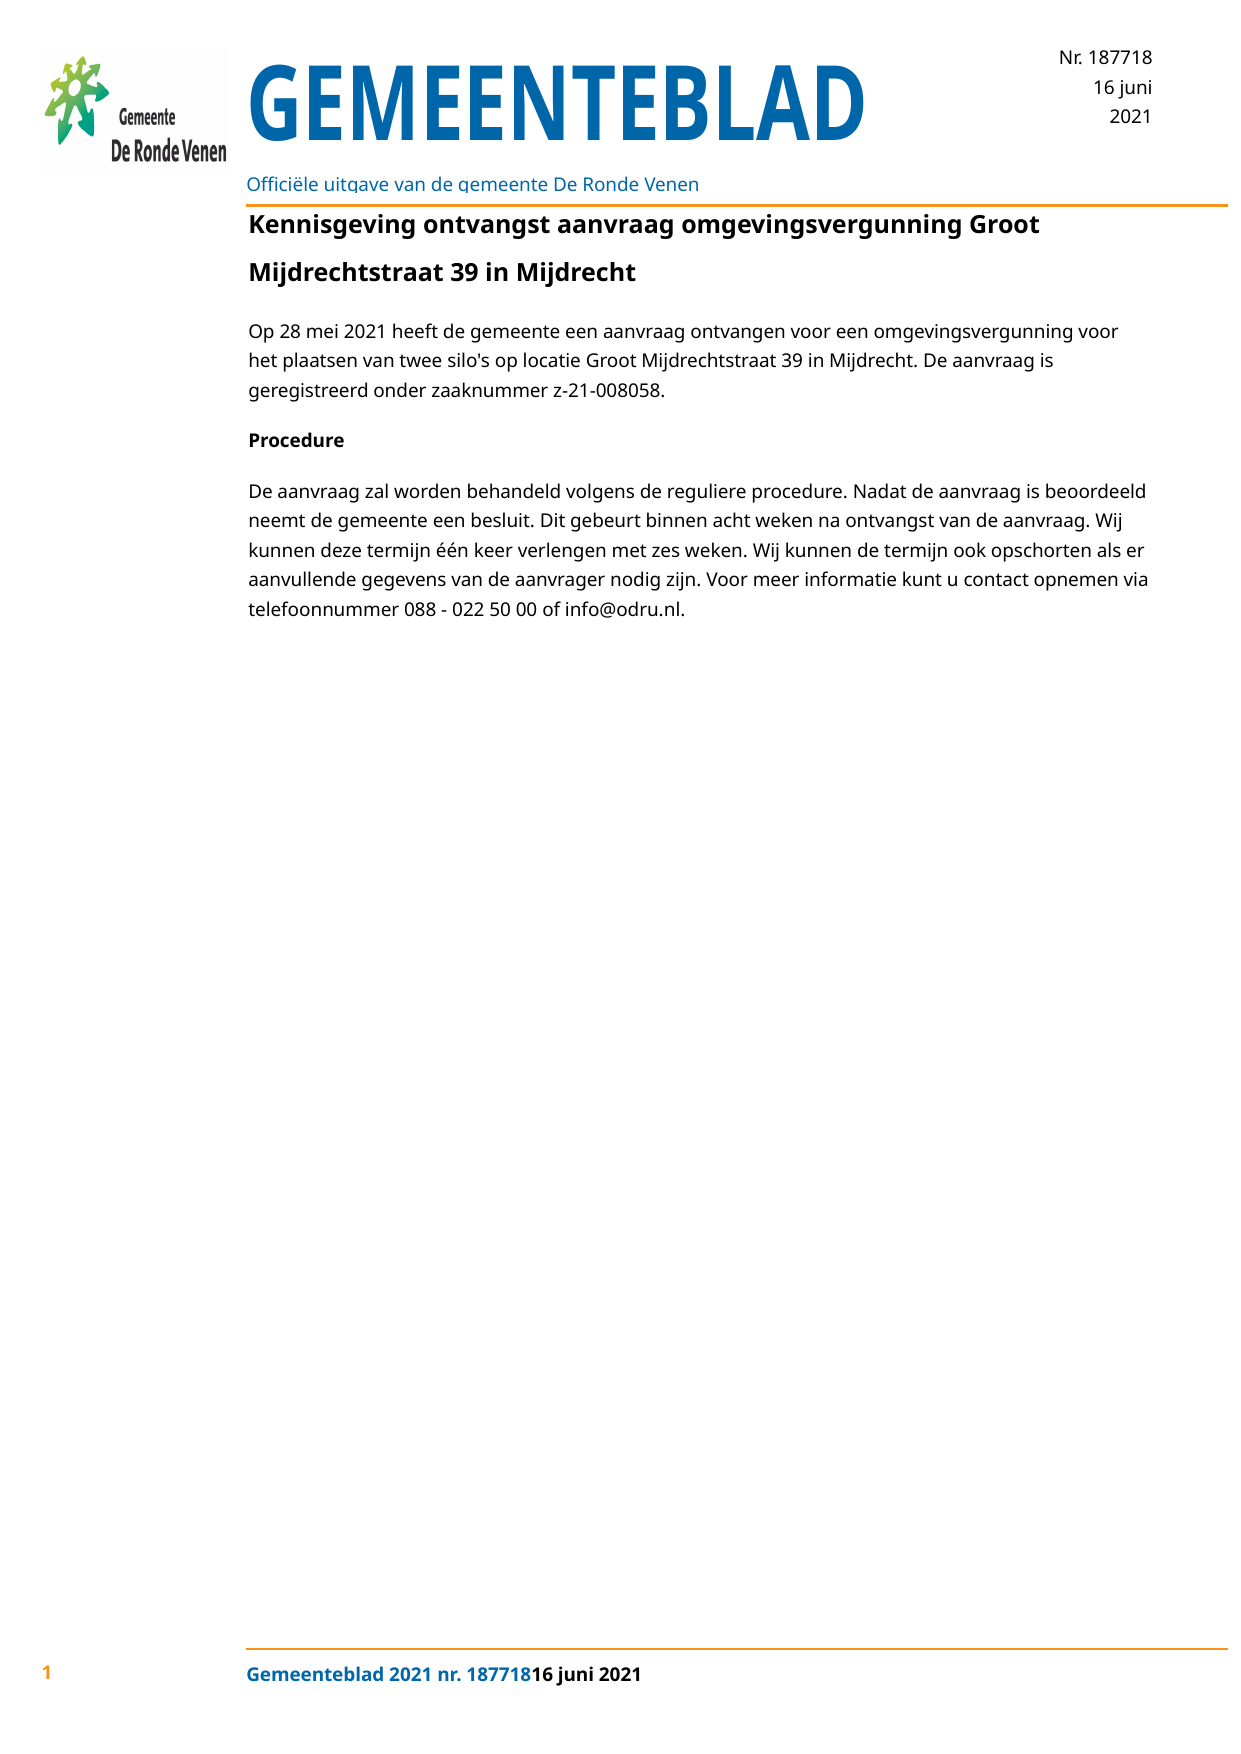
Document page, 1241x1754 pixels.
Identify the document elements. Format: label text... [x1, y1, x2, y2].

picture [41, 47, 231, 172]
text De aanvraag zal worden behandeld volgens de reguliere procedure. Nadat de aanvraag is beoordeeld neemt de gemeente een besluit. Dit gebeurt binnen acht weken na ontvangst van de aanvraag. Wij kunnen deze termijn één keer verlengen met zes weken. Wij kunnen de termijn ook opschorten als er aanvullende gegevens van de aanvrager nodig zijn. Voor meer informatie kunt u contact opnemen via telefoonnummer 088 - 022 50 00 of info@odru.nl. [248, 478, 1152, 622]
text Kennisgeving ontvangst aanvraag omgevingsvergunning Groot Mijdrechtstraat 39 in Mijdrecht [248, 207, 1152, 288]
text Procedure [248, 427, 1152, 453]
text Op 28 mei 2021 heeft de gemeente een aanvraag ontvangen voor een omgevingsvergunning voor het plaatsen van twee silo's op locatie Groot Mijdrechtstraat 39 in Mijdrecht. De aanvraag is geregistreerd onder zaaknummer z-21-008058. [248, 318, 1152, 403]
